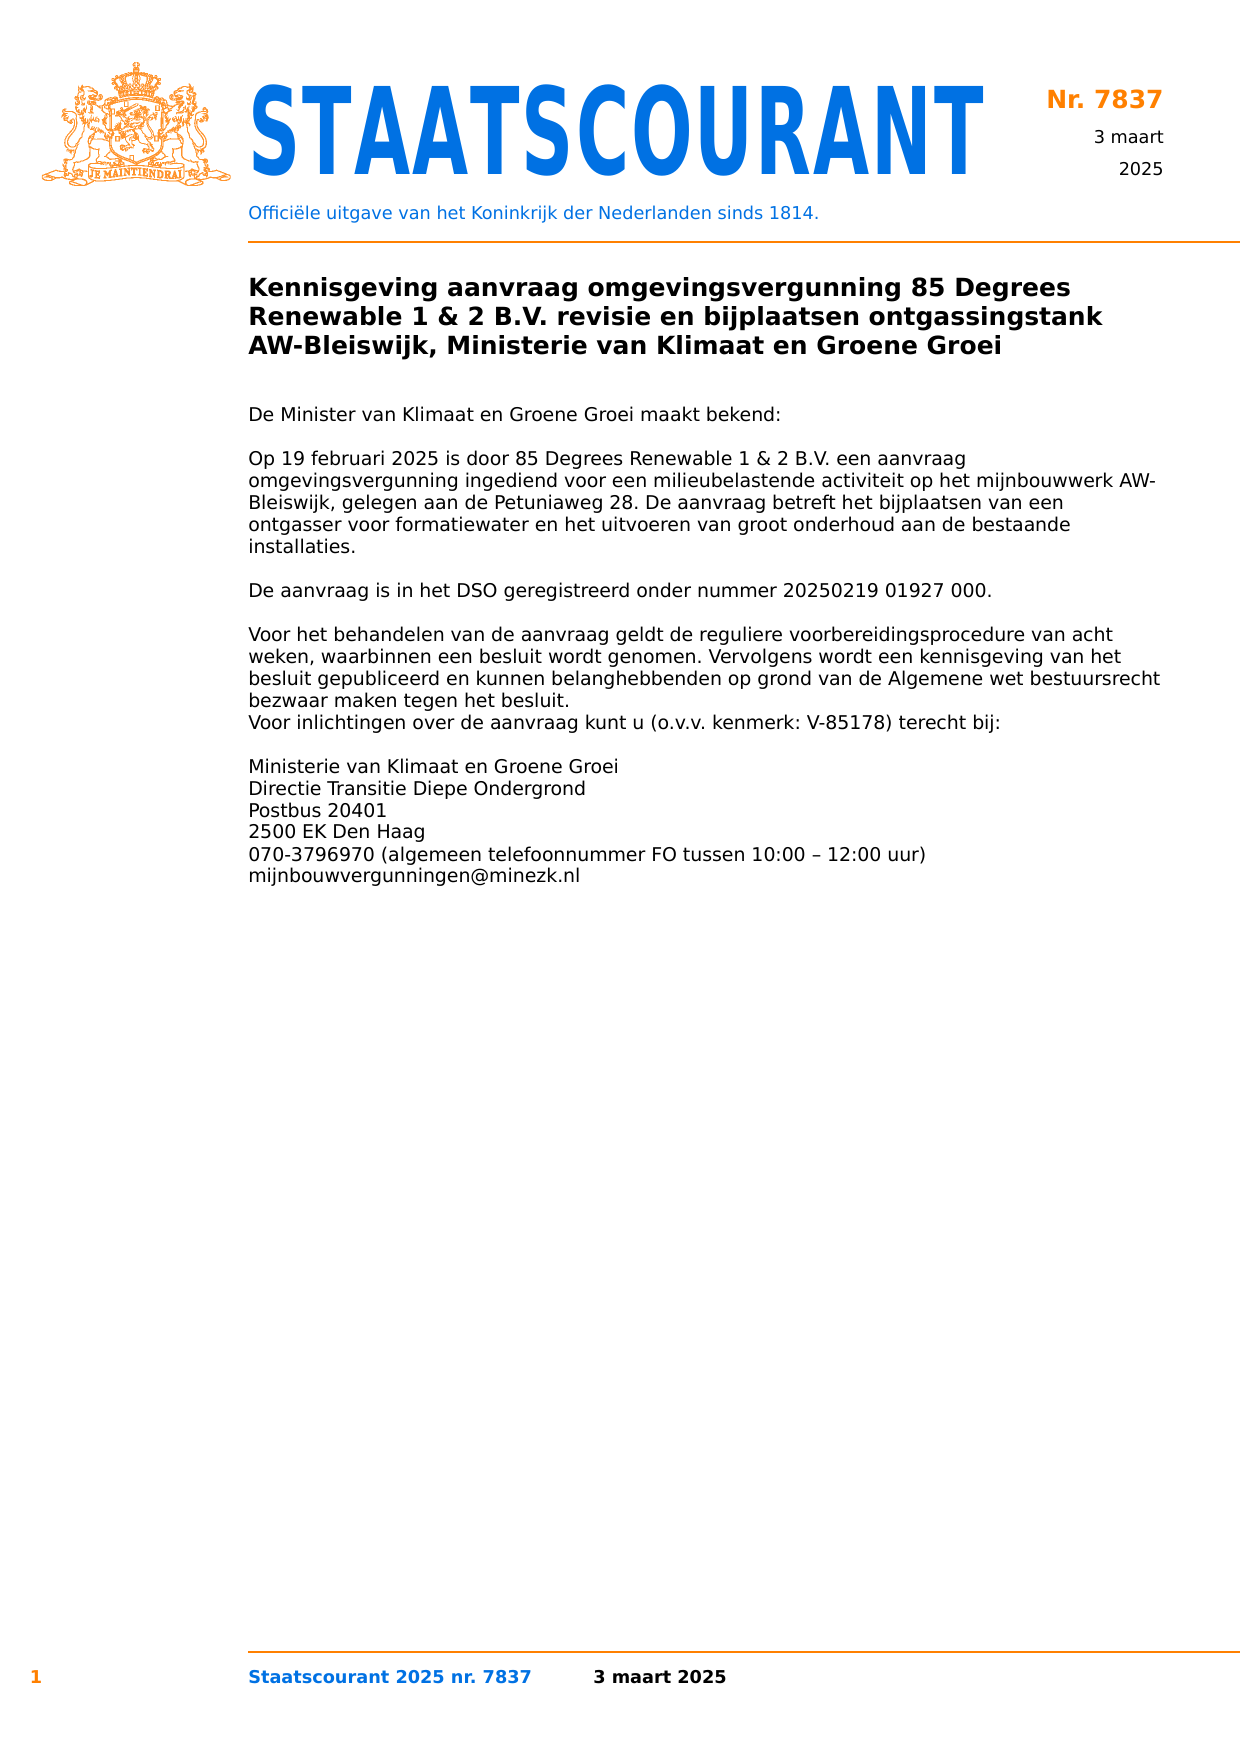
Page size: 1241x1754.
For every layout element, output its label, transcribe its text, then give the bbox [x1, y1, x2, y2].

text Op 19 februari 2025 is door 85 Degrees Renewable 1 & 2 B.V. een aanvraag omgevingsvergunning ingediend voor een milieubelastende activiteit op het mijnbouwwerk AW-Bleiswijk, gelegen aan de Petuniaweg 28. De aanvraag betreft het bijplaatsen van een ontgasser voor formatiewater en het uitvoeren van groot onderhoud aan de bestaande installaties. [248, 448, 1163, 558]
text De aanvraag is in het DSO geregistreerd onder nummer 20250219 01927 000. [248, 580, 1163, 602]
text Voor het behandelen van de aanvraag geldt de reguliere voorbereidingsprocedure van acht weken, waarbinnen een besluit wordt genomen. Vervolgens wordt een kennisgeving van het besluit gepubliceerd en kunnen belanghebbenden op grond van de Algemene wet bestuursrecht bezwaar maken tegen het besluit. [248, 624, 1163, 712]
text De Minister van Klimaat en Groene Groei maakt bekend: [248, 404, 1163, 426]
text 070-3796970 (algemeen telefoonnummer FO tussen 10:00 – 12:00 uur) [248, 843, 1163, 865]
table_cell Officiële uitgave van het Koninkrijk der Nederlanden sinds 1814. [248, 203, 1240, 241]
picture [41, 62, 231, 186]
text Voor inlichtingen over de aanvraag kunt u (o.v.v. kenmerk: V-85178) terecht bij: [248, 712, 1163, 734]
subtitle Kennisgeving aanvraag omgevingsvergunning 85 Degrees Renewable 1 & 2 B.V. revisie en bijplaatsen ontgassingstank AW-Bleiswijk, Ministerie van Klimaat en Groene Groei [248, 273, 1163, 361]
table_cell 2025 [998, 153, 1240, 203]
text mijnbouwvergunningen@minezk.nl [248, 865, 1163, 887]
text Ministerie van Klimaat en Groene Groei [248, 756, 1163, 777]
text 2500 EK Den Haag [248, 821, 1163, 843]
table_header [25, 62, 248, 241]
text Directie Transitie Diepe Ondergrond [248, 777, 1163, 799]
table_header Nr. 7837 [998, 62, 1240, 121]
table_header STAATSCOURANT [248, 62, 998, 203]
text Postbus 20401 [248, 799, 1163, 821]
table_cell 3 maart [998, 121, 1240, 153]
